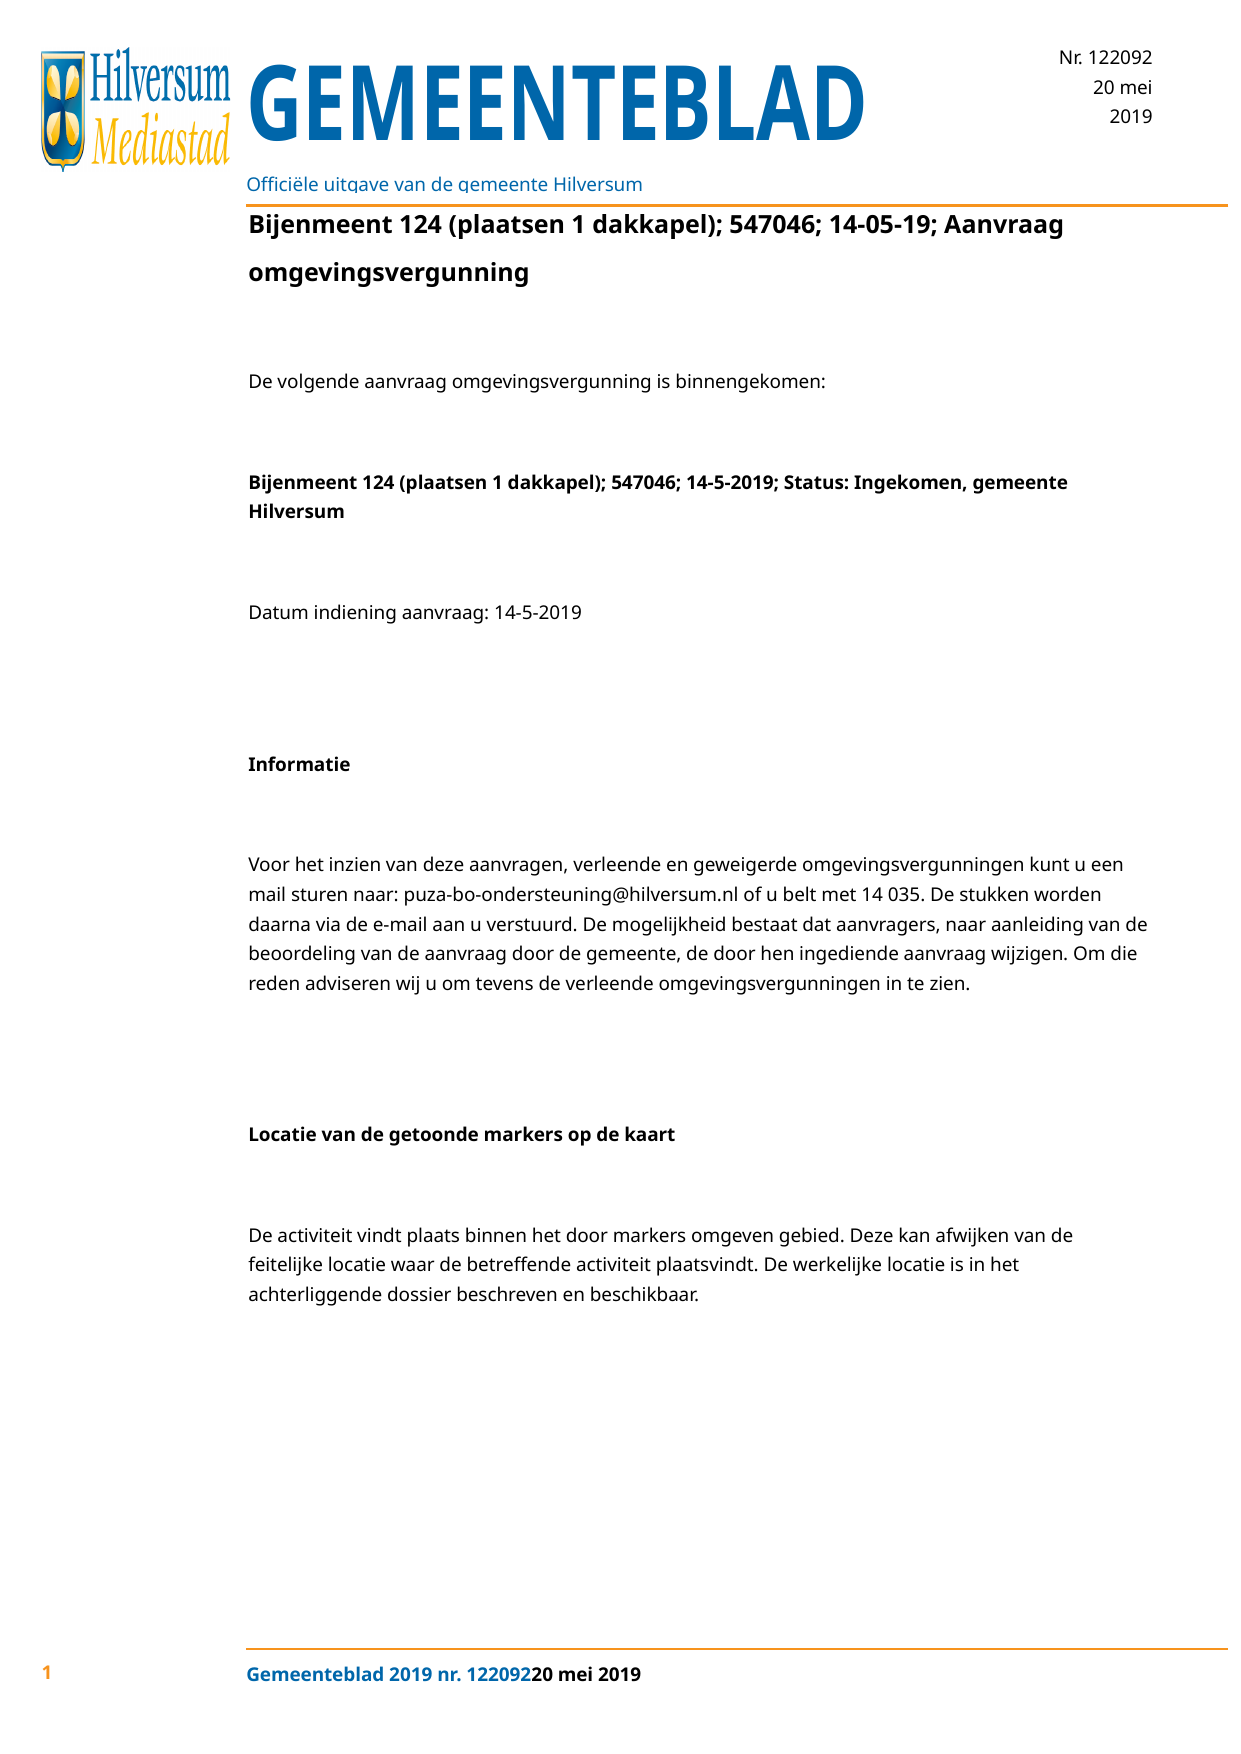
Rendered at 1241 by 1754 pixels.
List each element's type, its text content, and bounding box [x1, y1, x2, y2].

text De activiteit vindt plaats binnen het door markers omgeven gebied. Deze kan afwijken van de feitelijke locatie waar de betreffende activiteit plaatsvindt. De werkelijke locatie is in het achterliggende dossier beschreven en beschikbaar. [248, 1222, 1152, 1307]
picture [41, 47, 231, 172]
text De volgende aanvraag omgevingsvergunning is binnengekomen: [248, 368, 1152, 394]
text Bijenmeent 124 (plaatsen 1 dakkapel); 547046; 14-05-19; Aanvraag omgevingsvergunning [248, 207, 1152, 288]
text Bijenmeent 124 (plaatsen 1 dakkapel); 547046; 14-5-2019; Status: Ingekomen, gemeente Hilversum [248, 469, 1152, 524]
text Locatie van de getoonde markers op de kaart [248, 1121, 1152, 1147]
text Voor het inzien van deze aanvragen, verleende en geweigerde omgevingsvergunningen kunt u een mail sturen naar: puza-bo-ondersteuning@hilversum.nl of u belt met 14 035. De stukken worden daarna via de e-mail aan u verstuurd. De mogelijkheid bestaat dat aanvragers, naar aanleiding van de beoordeling van de aanvraag door de gemeente, de door hen ingediende aanvraag wijzigen. Om die reden adviseren wij u om tevens de verleende omgevingsvergunningen in te zien. [248, 852, 1152, 996]
text Informatie [248, 751, 1152, 777]
text Datum indiening aanvraag: 14-5-2019 [248, 599, 1152, 625]
